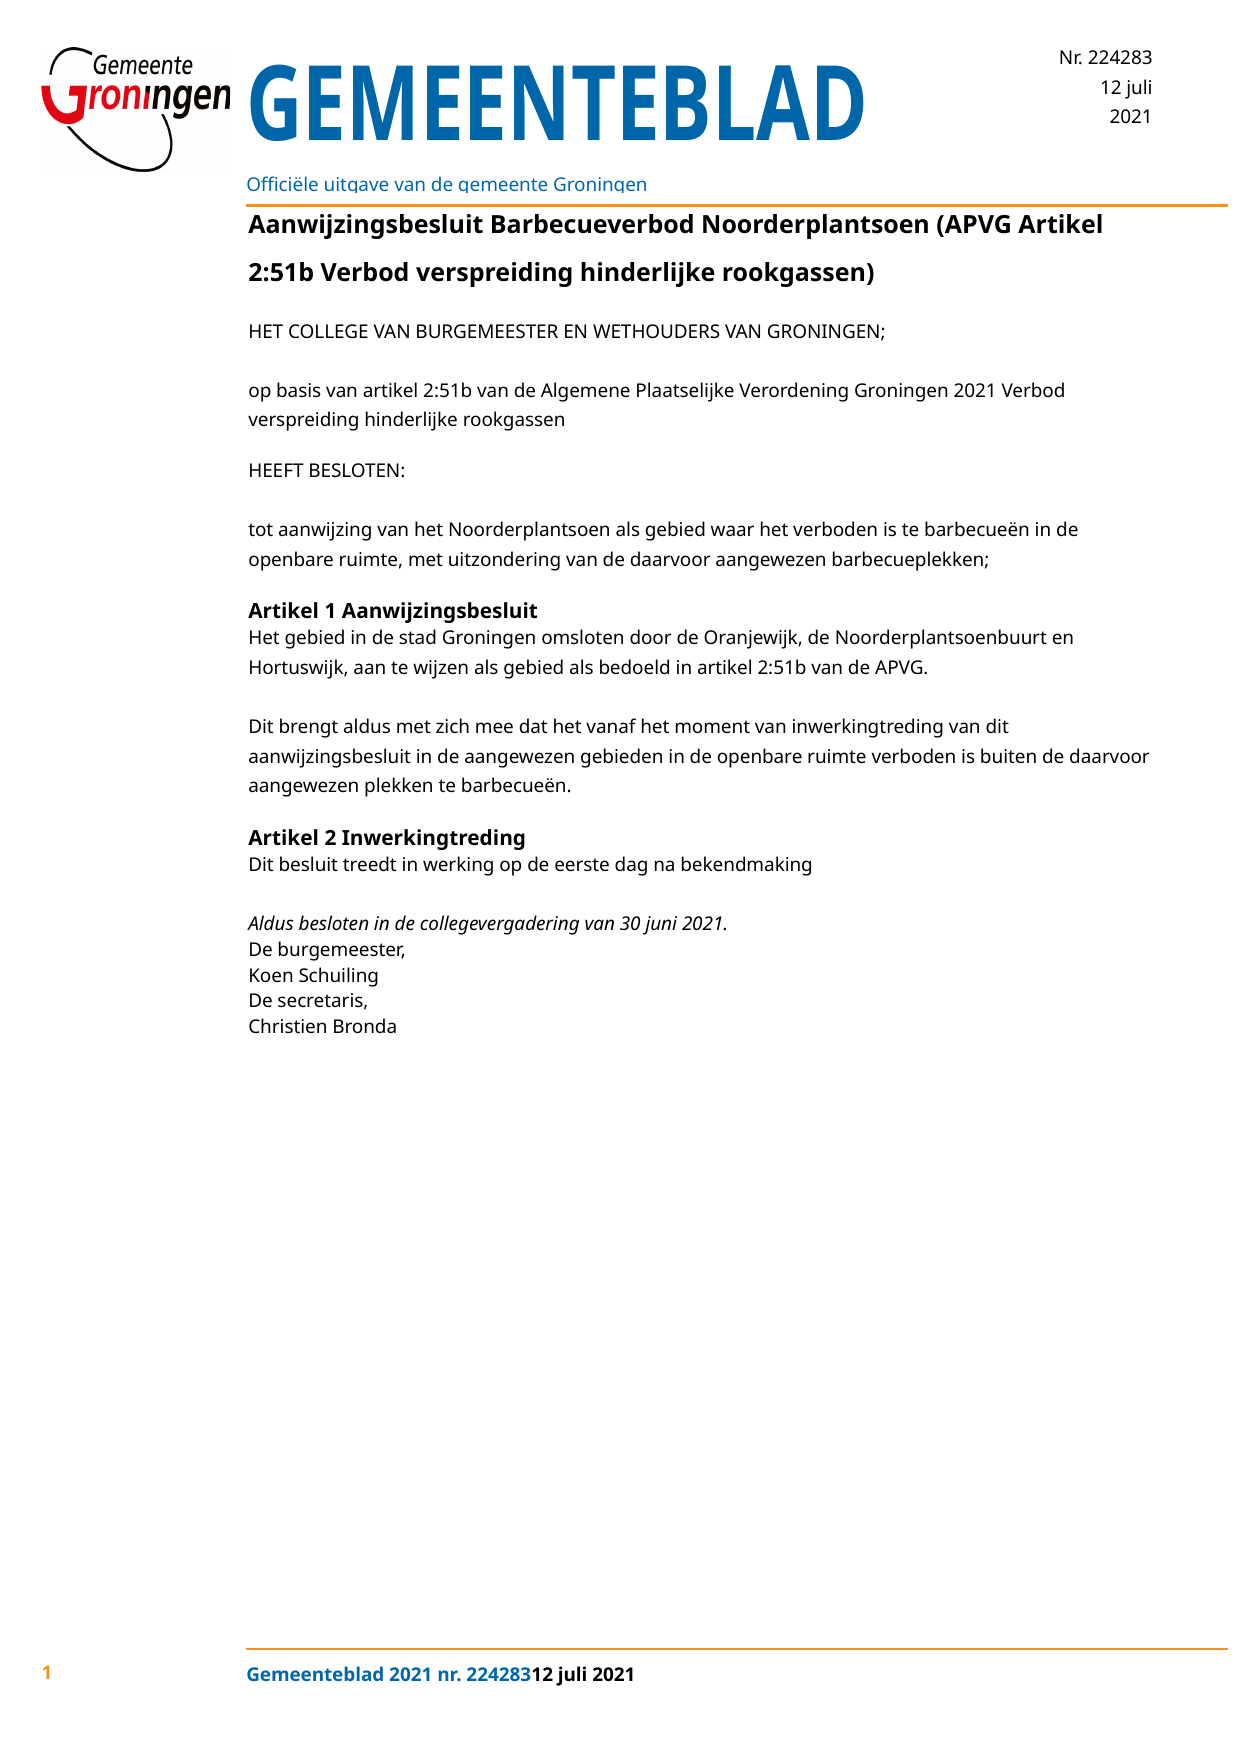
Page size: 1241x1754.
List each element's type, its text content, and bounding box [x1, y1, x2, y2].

text Dit besluit treedt in werking op de eerste dag na bekendmaking [248, 851, 1152, 877]
picture [41, 47, 231, 172]
text Koen Schuiling [248, 962, 1152, 988]
text HEEFT BESLOTEN: [248, 457, 1152, 483]
text Christien Bronda [248, 1013, 1152, 1039]
text Aanwijzingsbesluit Barbecueverbod Noorderplantsoen (APVG Artikel 2:51b Verbod verspreiding hinderlijke rookgassen) [248, 207, 1152, 288]
text Dit brengt aldus met zich mee dat het vanaf het moment van inwerkingtreding van dit aanwijzingsbesluit in de aangewezen gebieden in de openbare ruimte verboden is buiten de daarvoor aangewezen plekken te barbecueën. [248, 713, 1152, 798]
text Artikel 2 Inwerkingtreding [248, 823, 1152, 851]
text Het gebied in de stad Groningen omsloten door de Oranjewijk, de Noorderplantsoenbuurt en Hortuswijk, aan te wijzen als gebied als bedoeld in artikel 2:51b van de APVG. [248, 624, 1152, 680]
text Aldus besloten in de collegevergadering van 30 juni 2021. [248, 911, 1152, 936]
text De burgemeester, [248, 936, 1152, 962]
text tot aanwijzing van het Noorderplantsoen als gebied waar het verboden is te barbecueën in de openbare ruimte, met uitzondering van de daarvoor aangewezen barbecueplekken; [248, 516, 1152, 571]
text HET COLLEGE VAN BURGEMEESTER EN WETHOUDERS VAN GRONINGEN; [248, 318, 1152, 344]
text De secretaris, [248, 988, 1152, 1013]
text Artikel 1 Aanwijzingsbesluit [248, 596, 1152, 624]
text op basis van artikel 2:51b van de Algemene Plaatselijke Verordening Groningen 2021 Verbod verspreiding hinderlijke rookgassen [248, 377, 1152, 432]
